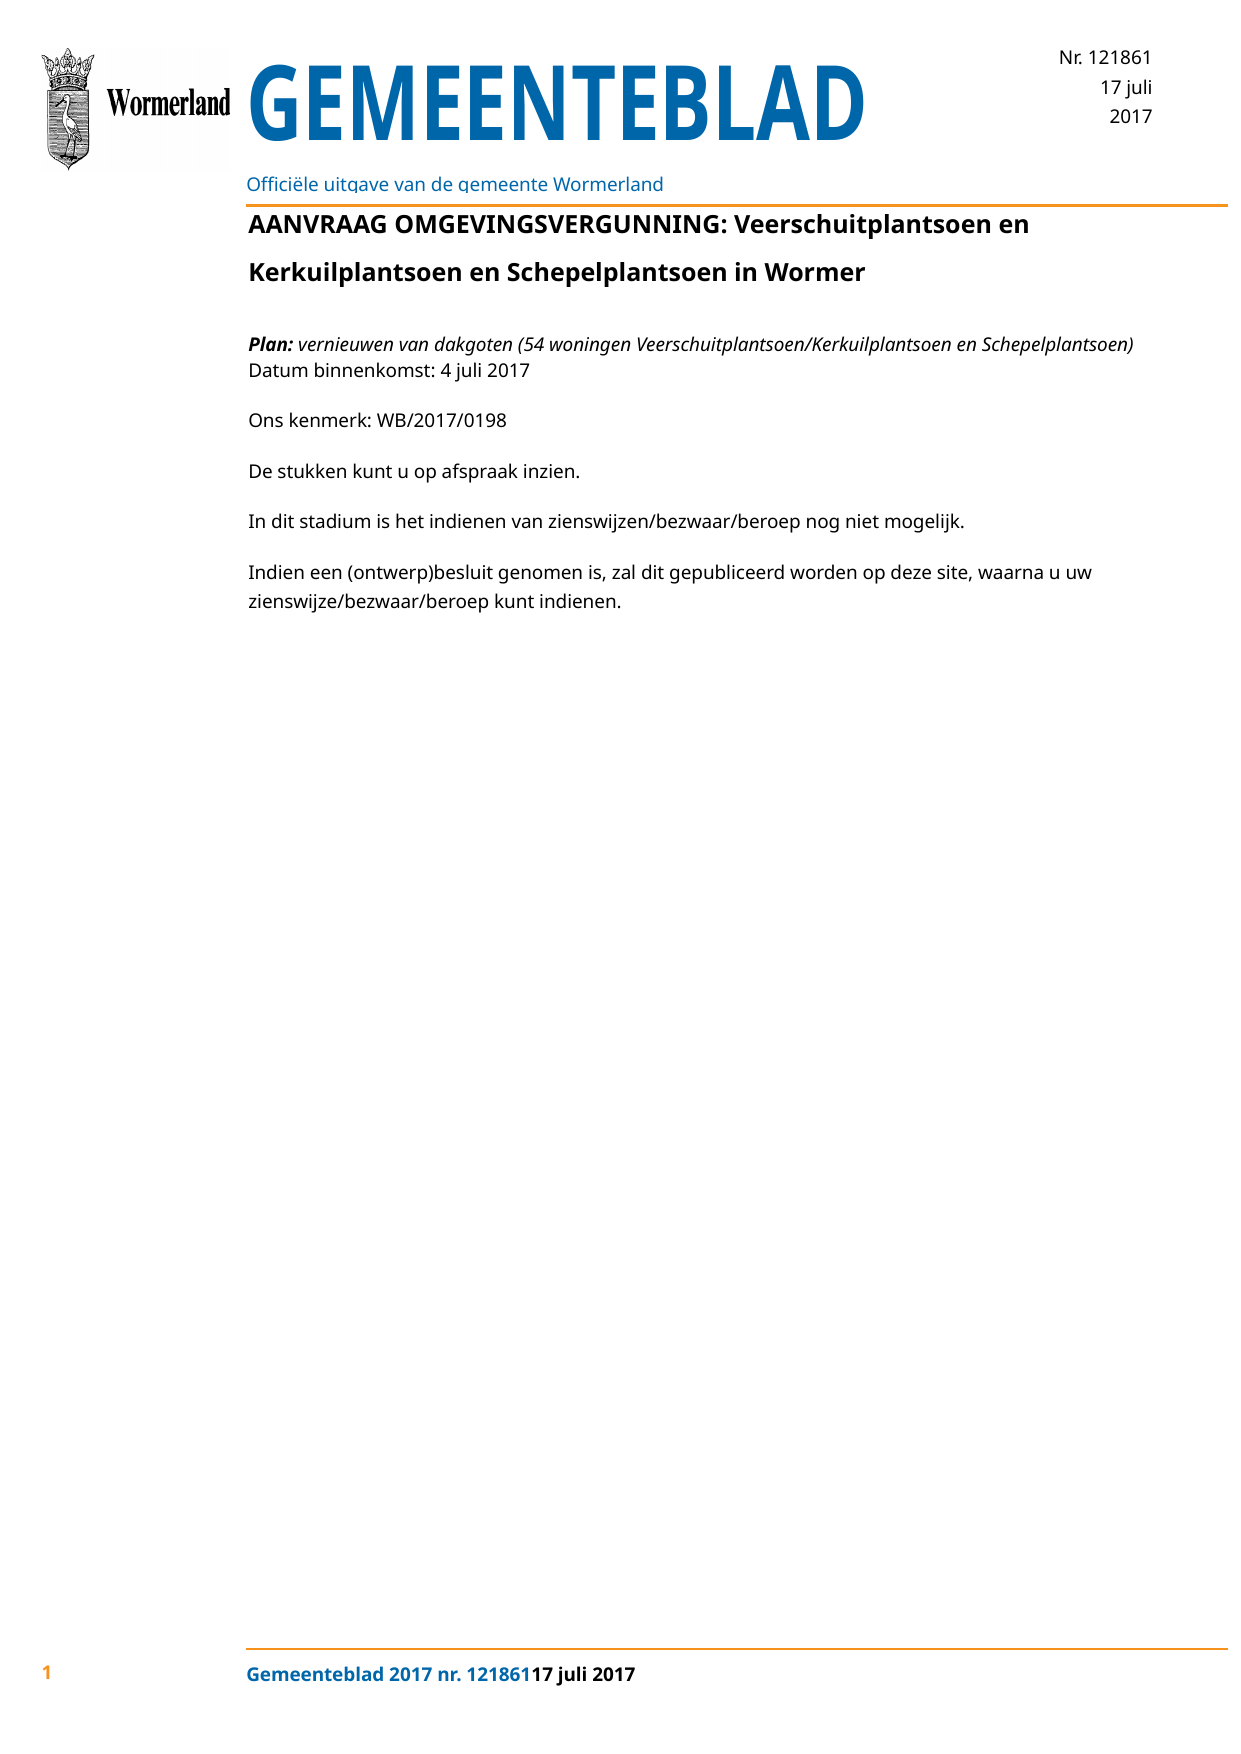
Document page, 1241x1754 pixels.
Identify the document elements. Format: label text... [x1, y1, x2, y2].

text Ons kenmerk: WB/2017/0198 [248, 408, 1152, 433]
text Indien een (ontwerp)besluit genomen is, zal dit gepubliceerd worden op deze site, waarna u uw zienswijze/bezwaar/beroep kunt indienen. [248, 559, 1152, 614]
text De stukken kunt u op afspraak inzien. [248, 458, 1152, 484]
text In dit stadium is het indienen van zienswijzen/bezwaar/beroep nog niet mogelijk. [248, 508, 1152, 534]
picture [41, 47, 231, 172]
text AANVRAAG OMGEVINGSVERGUNNING: Veerschuitplantsoen en Kerkuilplantsoen en Schepelplantsoen in Wormer [248, 207, 1152, 288]
text Datum binnenkomst: 4 juli 2017 [248, 357, 1152, 383]
text Plan: vernieuwen van dakgoten (54 woningen Veerschuitplantsoen/Kerkuilplantsoen en Schepelplantsoen) [248, 331, 1152, 357]
